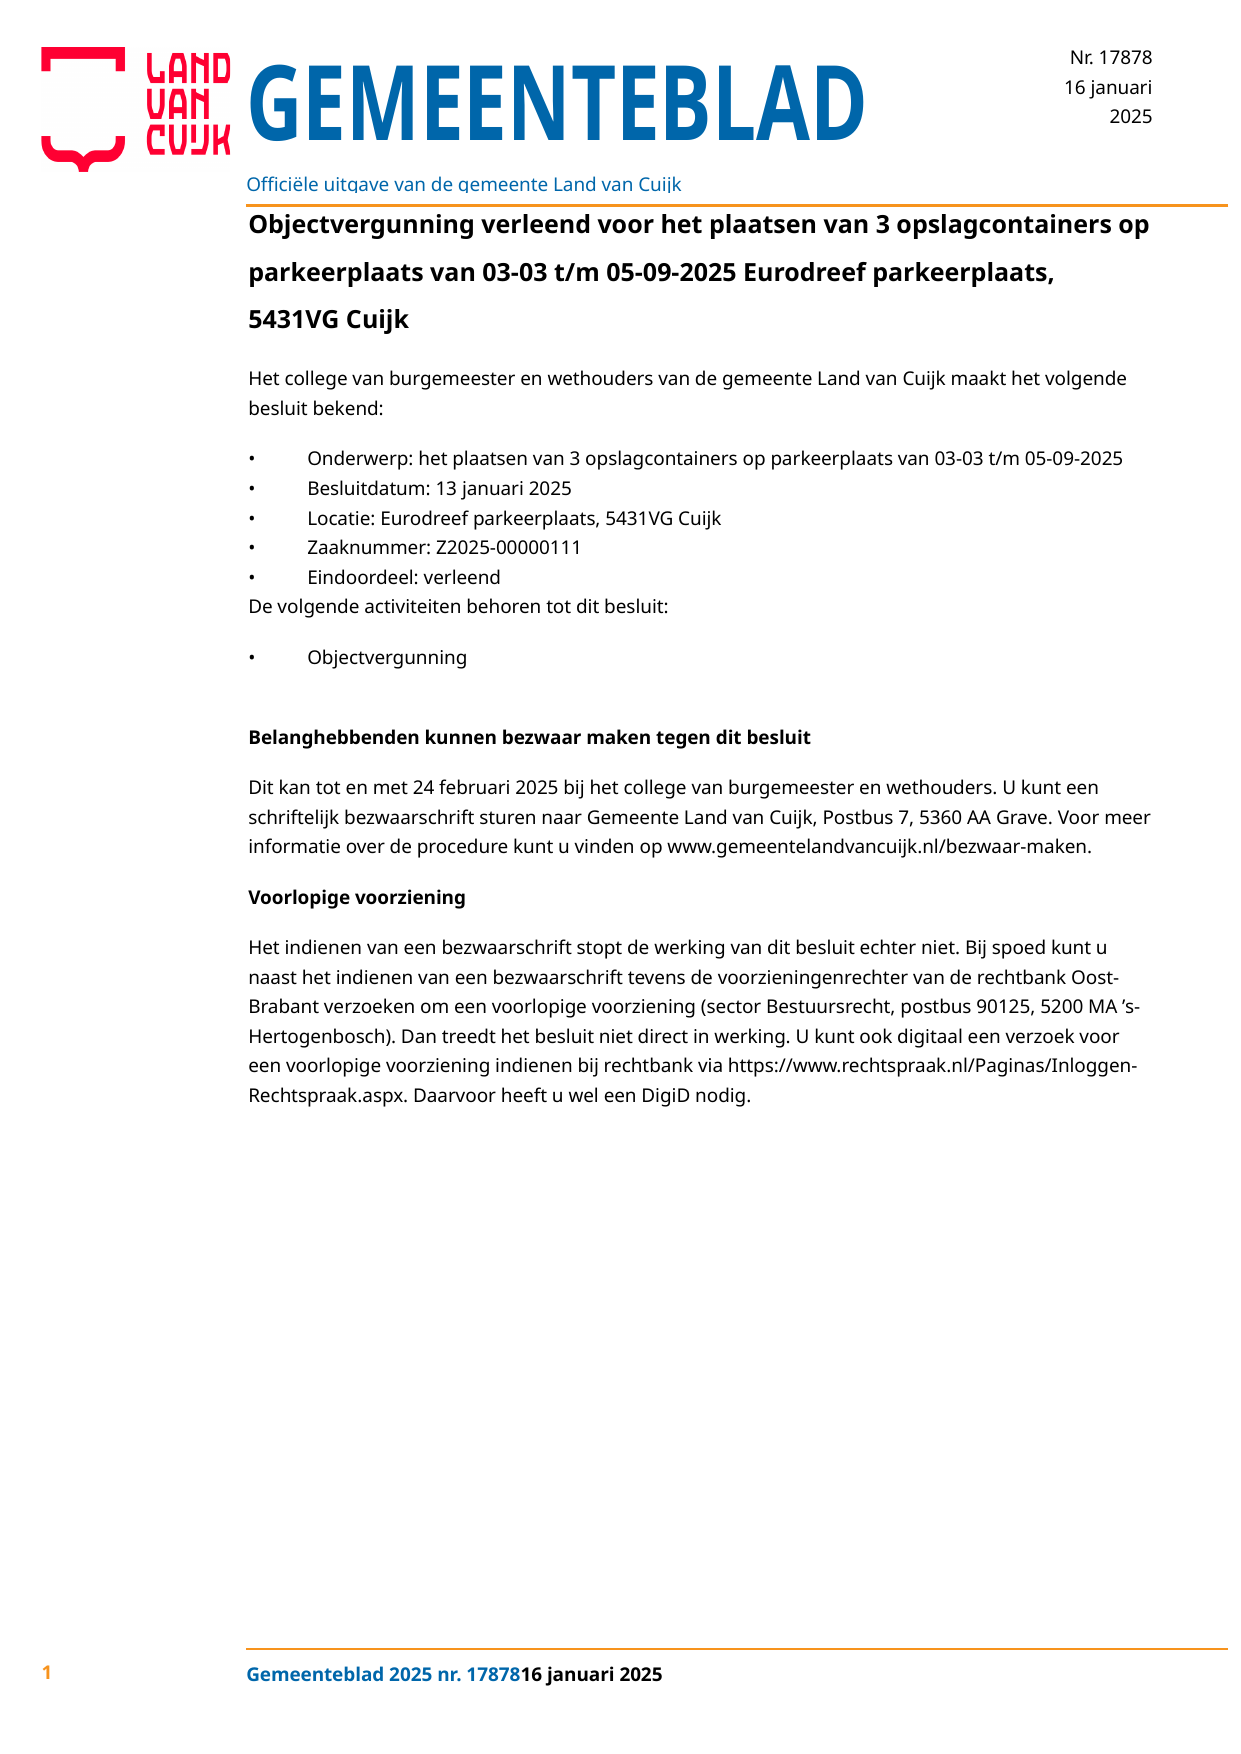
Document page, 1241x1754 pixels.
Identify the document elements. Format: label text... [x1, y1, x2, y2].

text Het college van burgemeester en wethouders van de gemeente Land van Cuijk maakt het volgende besluit bekend: [248, 366, 1152, 421]
text Dit kan tot en met 24 februari 2025 bij het college van burgemeester en wethouders. U kunt een schriftelijk bezwaarschrift sturen naar Gemeente Land van Cuijk, Postbus 7, 5360 AA Grave. Voor meer informatie over de procedure kunt u vinden op www.gemeentelandvancuijk.nl/bezwaar-maken. [248, 774, 1152, 859]
text De volgende activiteiten behoren tot dit besluit: [248, 593, 1152, 619]
text Het indienen van een bezwaarschrift stopt de werking van dit besluit echter niet. Bij spoed kunt u naast het indienen van een bezwaarschrift tevens de voorzieningenrechter van de rechtbank Oost-Brabant verzoeken om een voorlopige voorziening (sector Bestuursrecht, postbus 90125, 5200 MA ’s-Hertogenbosch). Dan treedt het besluit niet direct in werking. U kunt ook digitaal een verzoek voor een voorlopige voorziening indienen bij rechtbank via https://www.rechtspraak.nl/Paginas/Inloggen-Rechtspraak.aspx. Daarvoor heeft u wel een DigiD nodig. [248, 934, 1152, 1108]
picture [41, 47, 231, 172]
list Locatie: Eurodreef parkeerplaats, 5431VG Cuijk [248, 505, 1152, 530]
list Besluitdatum: 13 januari 2025 [248, 475, 1152, 501]
text Belanghebbenden kunnen bezwaar maken tegen dit besluit [248, 724, 1152, 749]
text Objectvergunning verleend voor het plaatsen van 3 opslagcontainers op parkeerplaats van 03-03 t/m 05-09-2025 Eurodreef parkeerplaats, 5431VG Cuijk [248, 207, 1152, 336]
text Voorlopige voorziening [248, 884, 1152, 909]
list Zaaknummer: Z2025-00000111 [248, 534, 1152, 560]
list Objectvergunning [248, 644, 1152, 669]
list Eindoordeel: verleend [248, 564, 1152, 589]
list Onderwerp: het plaatsen van 3 opslagcontainers op parkeerplaats van 03-03 t/m 05-09-2025 [248, 446, 1152, 471]
